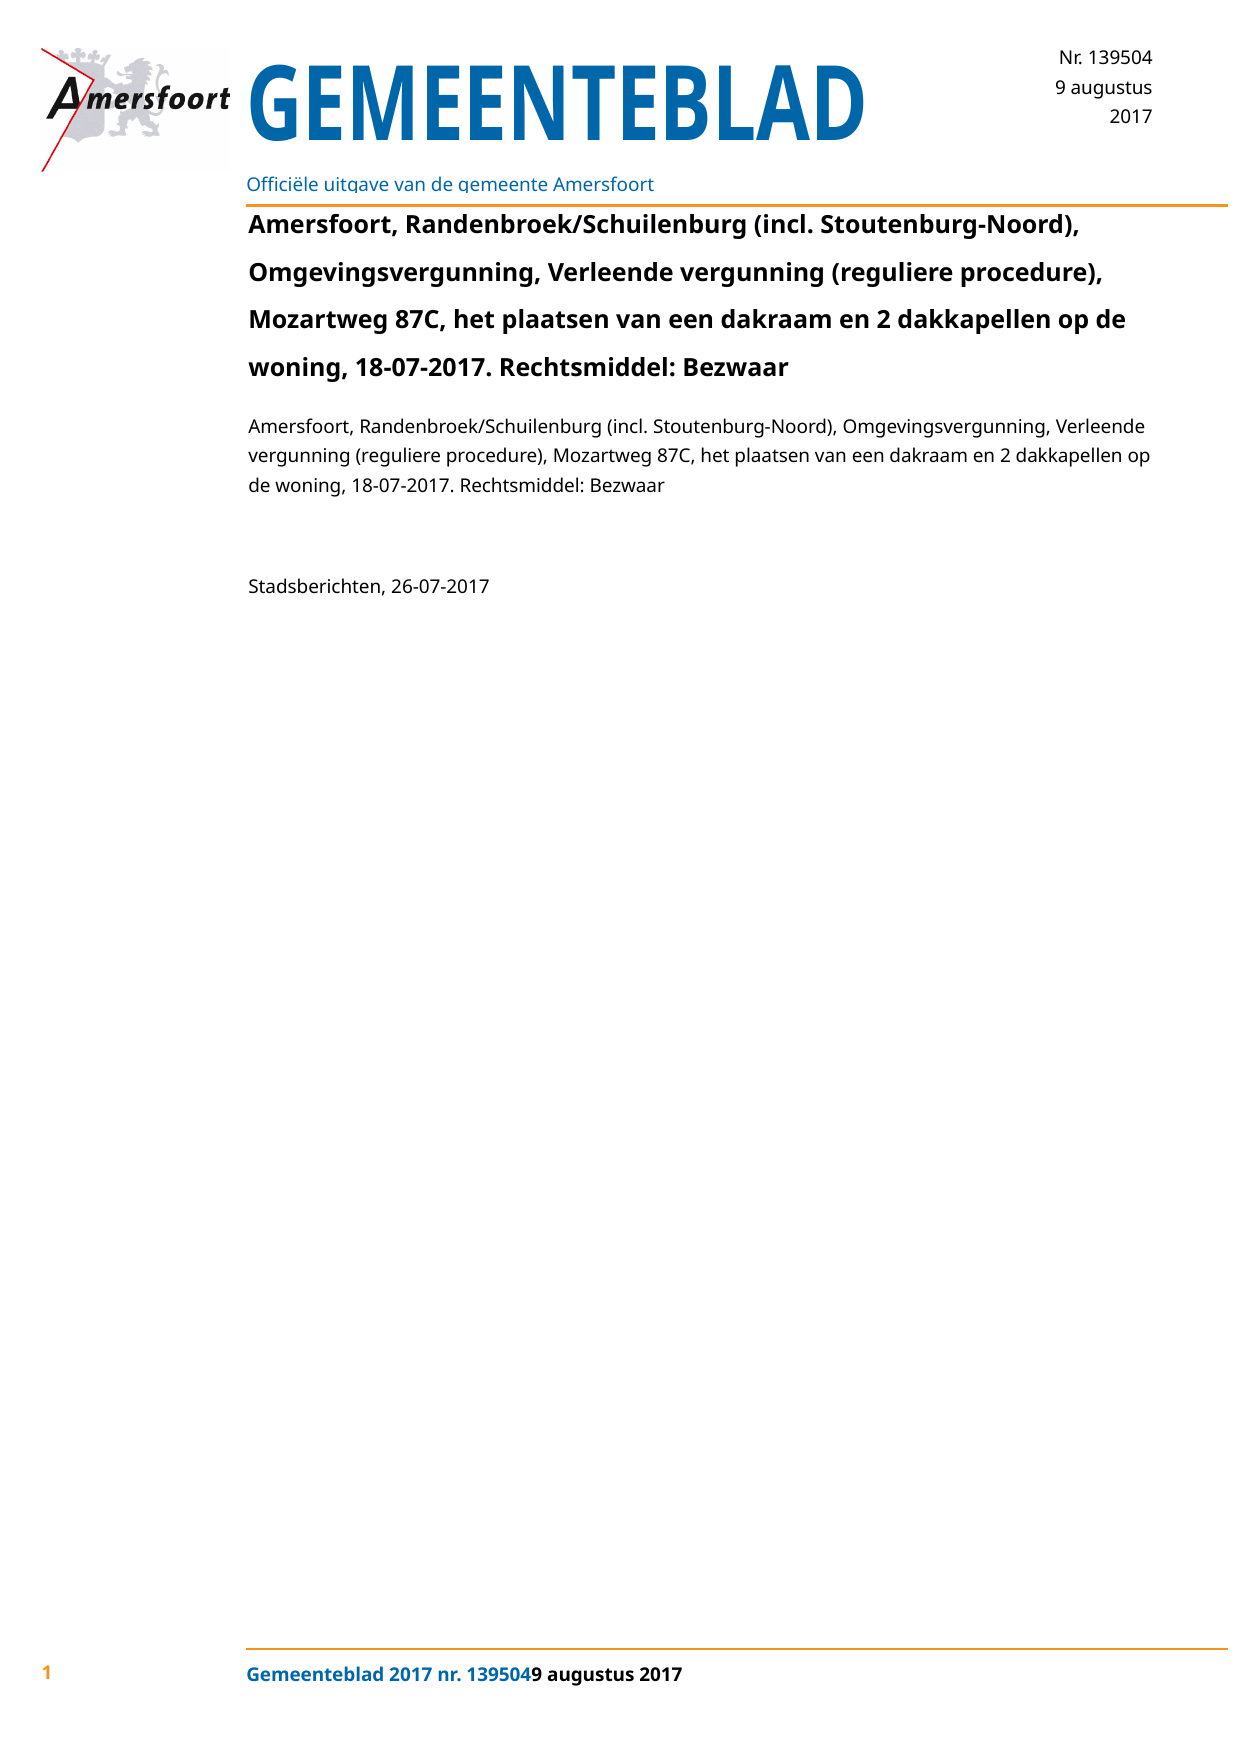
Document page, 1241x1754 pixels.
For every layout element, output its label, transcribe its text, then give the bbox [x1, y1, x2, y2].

text Amersfoort, Randenbroek/Schuilenburg (incl. Stoutenburg-Noord), Omgevingsvergunning, Verleende vergunning (reguliere procedure), Mozartweg 87C, het plaatsen van een dakraam en 2 dakkapellen op de woning, 18-07-2017. Rechtsmiddel: Bezwaar [248, 413, 1152, 498]
text Amersfoort, Randenbroek/Schuilenburg (incl. Stoutenburg-Noord), Omgevingsvergunning, Verleende vergunning (reguliere procedure), Mozartweg 87C, het plaatsen van een dakraam en 2 dakkapellen op de woning, 18-07-2017. Rechtsmiddel: Bezwaar [248, 207, 1152, 384]
picture [41, 47, 231, 172]
text Stadsberichten, 26-07-2017 [248, 573, 1152, 599]
